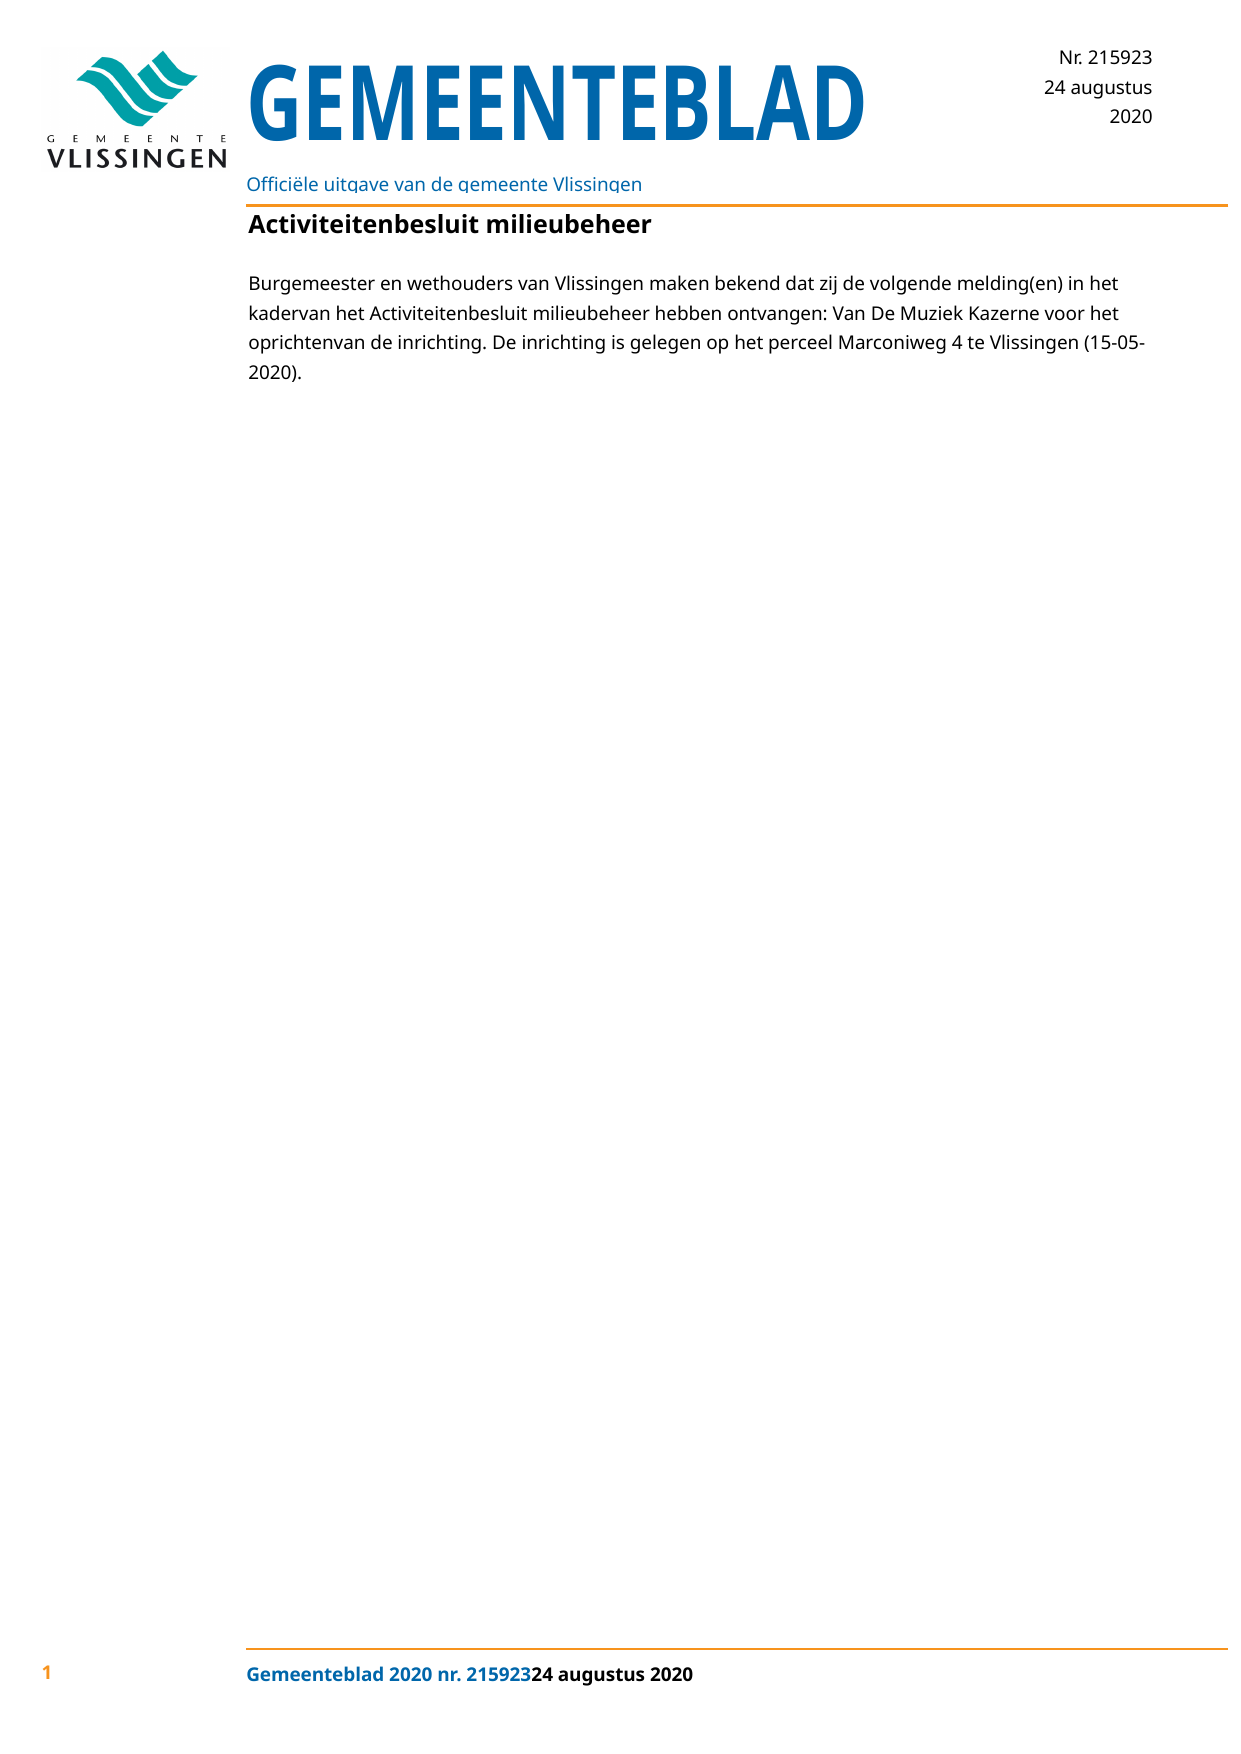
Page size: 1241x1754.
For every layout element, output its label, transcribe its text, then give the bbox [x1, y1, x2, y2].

picture [41, 47, 231, 172]
text Burgemeester en wethouders van Vlissingen maken bekend dat zij de volgende melding(en) in het kadervan het Activiteitenbesluit milieubeheer hebben ontvangen: Van De Muziek Kazerne voor het oprichtenvan de inrichting. De inrichting is gelegen op het perceel Marconiweg 4 te Vlissingen (15-05-2020). [248, 270, 1152, 385]
text Activiteitenbesluit milieubeheer [248, 207, 1152, 241]
